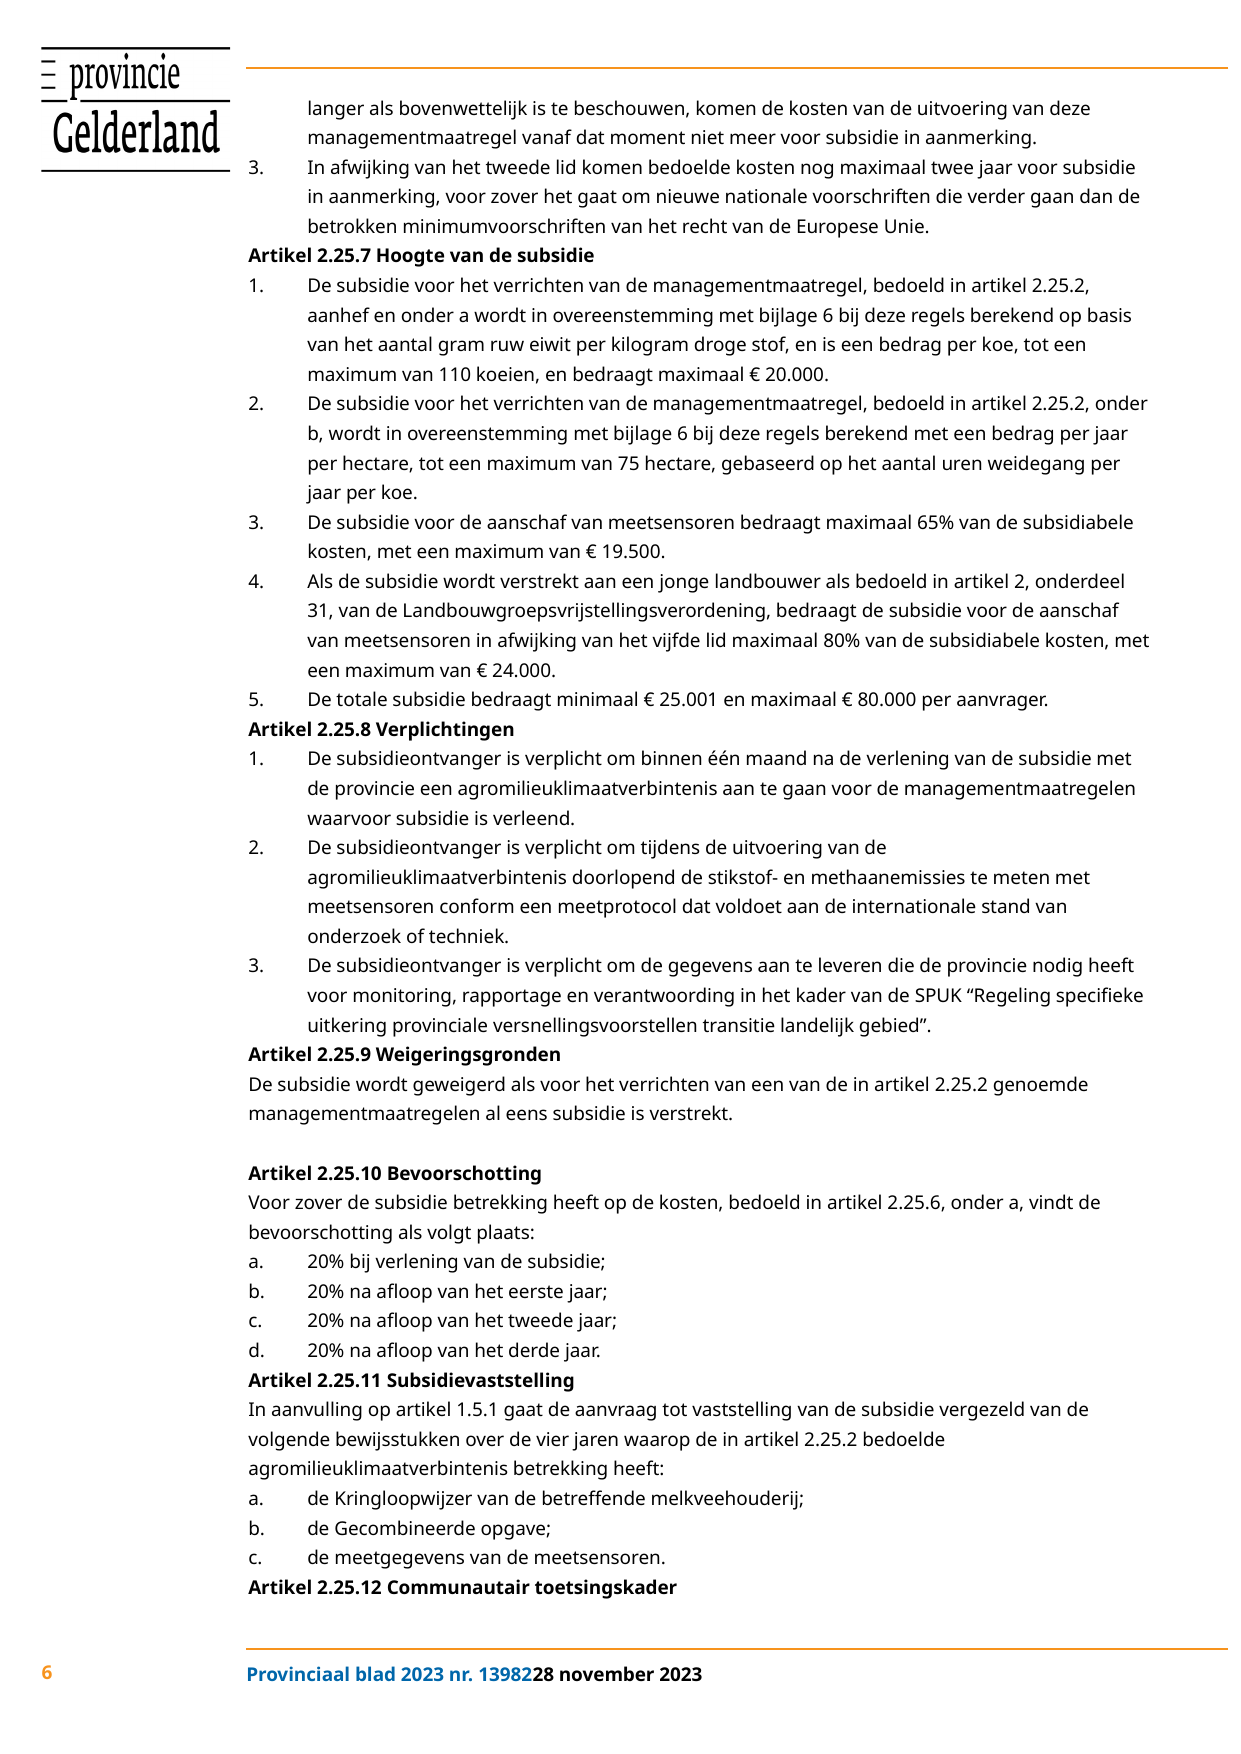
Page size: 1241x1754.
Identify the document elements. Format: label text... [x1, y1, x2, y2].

list langer als bovenwettelijk is te beschouwen, komen de kosten van de uitvoering van deze managementmaatregel vanaf dat moment niet meer voor subsidie in aanmerking. [248, 95, 1152, 150]
list In afwijking van het tweede lid komen bedoelde kosten nog maximaal twee jaar voor subsidie in aanmerking, voor zover het gaat om nieuwe nationale voorschriften die verder gaan dan de betrokken minimumvoorschriften van het recht van de Europese Unie. [248, 154, 1152, 239]
list De subsidieontvanger is verplicht om de gegevens aan te leveren die de provincie nodig heeft voor monitoring, rapportage en verantwoording in het kader van de SPUK “Regeling specifieke uitkering provinciale versnellingsvoorstellen transitie landelijk gebied”. [248, 953, 1152, 1038]
list de Kringloopwijzer van de betreffende melkveehouderij; [248, 1485, 1152, 1511]
text Artikel 2.25.7 Hoogte van de subsidie [248, 243, 1152, 268]
text Artikel 2.25.11 Subsidievaststelling [248, 1367, 1152, 1393]
list De subsidieontvanger is verplicht om binnen één maand na de verlening van de subsidie met de provincie een agromilieuklimaatverbintenis aan te gaan voor de managementmaatregelen waarvoor subsidie is verleend. [248, 746, 1152, 831]
list De subsidieontvanger is verplicht om tijdens de uitvoering van de agromilieuklimaatverbintenis doorlopend de stikstof- en methaanemissies te meten met meetsensoren conform een meetprotocol dat voldoet aan de internationale stand van onderzoek of techniek. [248, 834, 1152, 949]
text Artikel 2.25.12 Communautair toetsingskader [248, 1574, 1152, 1600]
text Artikel 2.25.10 Bevoorschotting [248, 1160, 1152, 1186]
list De subsidie voor het verrichten van de managementmaatregel, bedoeld in artikel 2.25.2, aanhef en onder a wordt in overeenstemming met bijlage 6 bij deze regels berekend op basis van het aantal gram ruw eiwit per kilogram droge stof, en is een bedrag per koe, tot een maximum van 110 koeien, en bedraagt maximaal € 20.000. [248, 272, 1152, 387]
text In aanvulling op artikel 1.5.1 gaat de aanvraag tot vaststelling van de subsidie vergezeld van de volgende bewijsstukken over de vier jaren waarop de in artikel 2.25.2 bedoelde agromilieuklimaatverbintenis betrekking heeft: [248, 1396, 1152, 1481]
list 20% na afloop van het derde jaar. [248, 1337, 1152, 1363]
list de Gecombineerde opgave; [248, 1515, 1152, 1541]
text De subsidie wordt geweigerd als voor het verrichten van een van de in artikel 2.25.2 genoemde managementmaatregelen al eens subsidie is verstrekt. [248, 1071, 1152, 1126]
list De totale subsidie bedraagt minimaal € 25.001 en maximaal € 80.000 per aanvrager. [248, 686, 1152, 712]
text Artikel 2.25.8 Verplichtingen [248, 716, 1152, 742]
list Als de subsidie wordt verstrekt aan een jonge landbouwer als bedoeld in artikel 2, onderdeel 31, van de Landbouwgroepsvrijstellingsverordening, bedraagt de subsidie voor de aanschaf van meetsensoren in afwijking van het vijfde lid maximaal 80% van de subsidiabele kosten, met een maximum van € 24.000. [248, 568, 1152, 683]
list 20% na afloop van het eerste jaar; [248, 1278, 1152, 1304]
list De subsidie voor de aanschaf van meetsensoren bedraagt maximaal 65% van de subsidiabele kosten, met een maximum van € 19.500. [248, 509, 1152, 564]
list 20% na afloop van het tweede jaar; [248, 1308, 1152, 1333]
picture [41, 47, 231, 172]
list 20% bij verlening van de subsidie; [248, 1248, 1152, 1274]
text Artikel 2.25.9 Weigeringsgronden [248, 1041, 1152, 1067]
list de meetgegevens van de meetsensoren. [248, 1544, 1152, 1570]
text Voor zover de subsidie betrekking heeft op de kosten, bedoeld in artikel 2.25.6, onder a, vindt de bevoorschotting als volgt plaats: [248, 1189, 1152, 1245]
list De subsidie voor het verrichten van de managementmaatregel, bedoeld in artikel 2.25.2, onder b, wordt in overeenstemming met bijlage 6 bij deze regels berekend met een bedrag per jaar per hectare, tot een maximum van 75 hectare, gebaseerd op het aantal uren weidegang per jaar per koe. [248, 391, 1152, 505]
